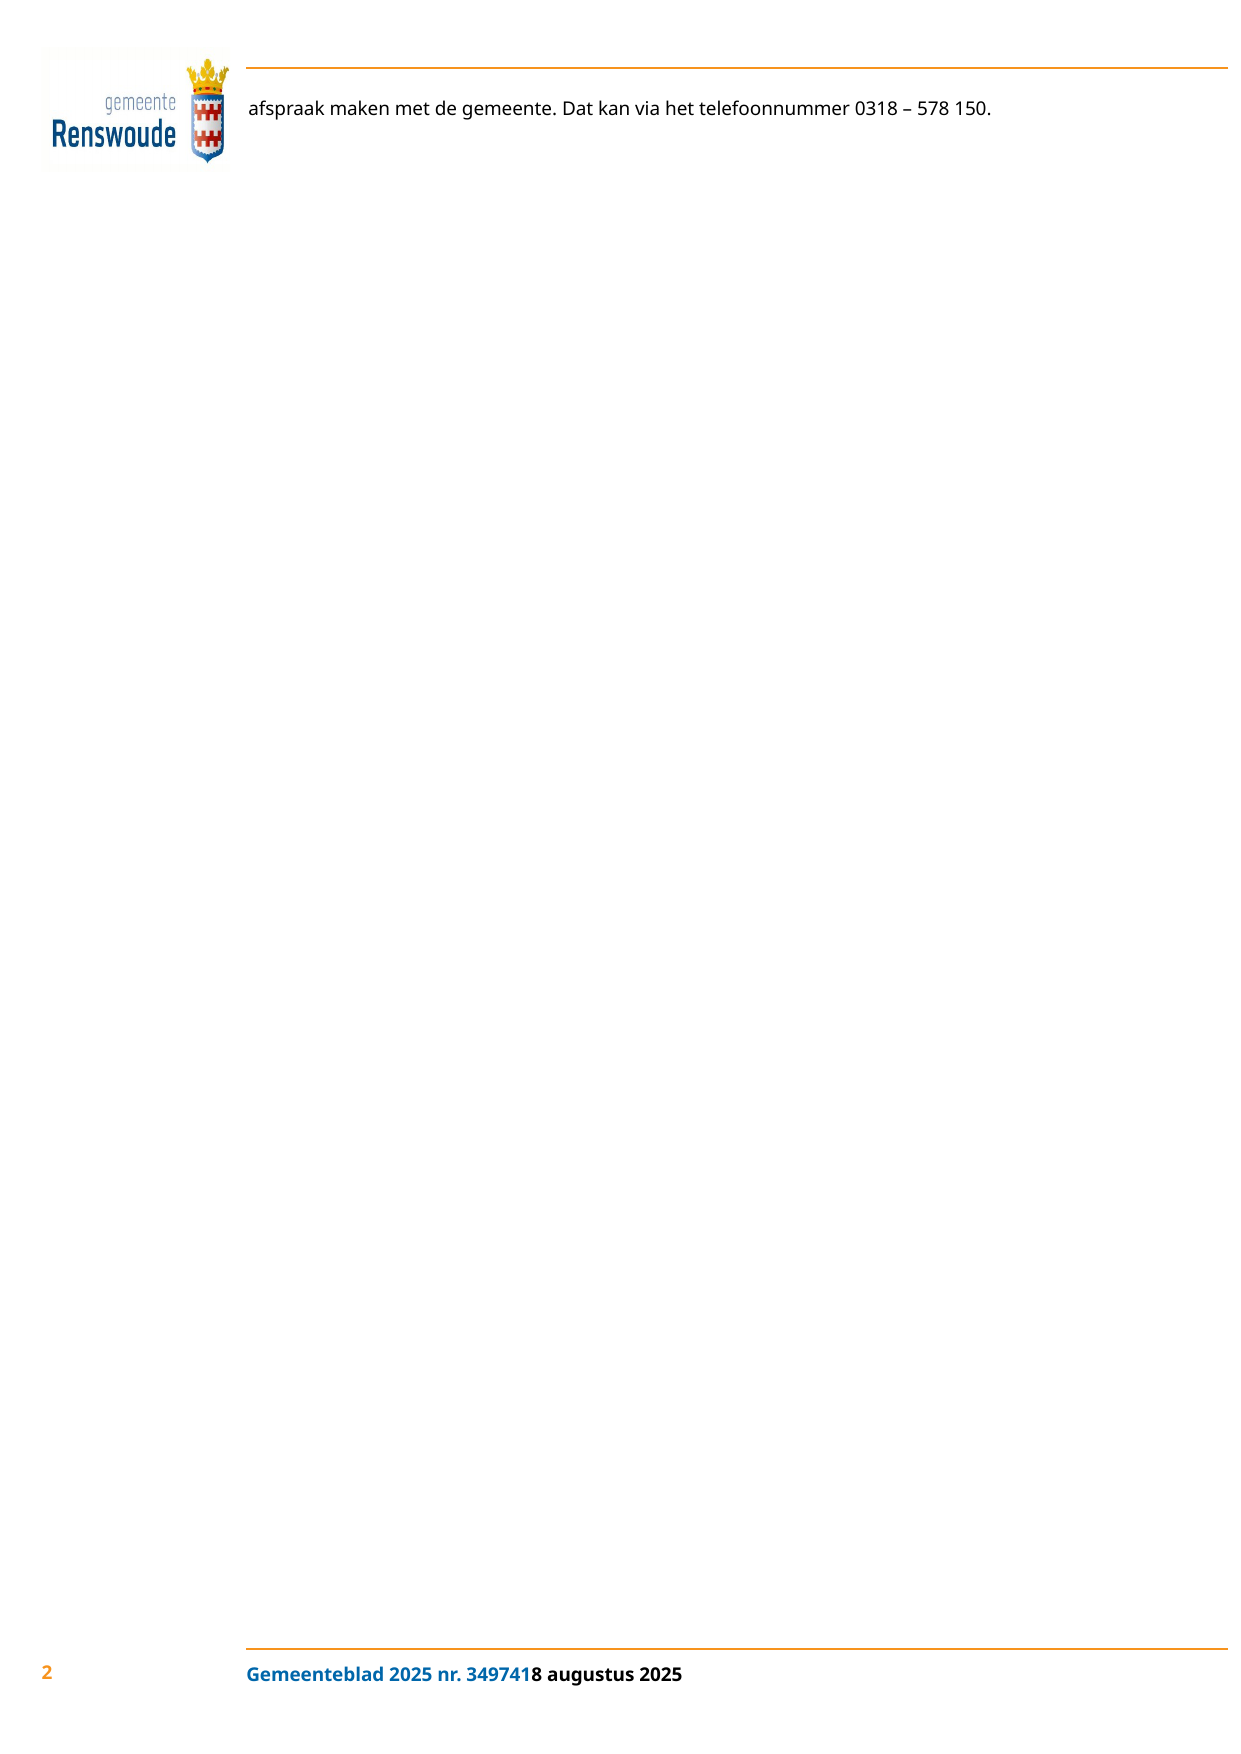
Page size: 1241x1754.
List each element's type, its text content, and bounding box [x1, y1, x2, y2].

text afspraak maken met de gemeente. Dat kan via het telefoonnummer 0318 – 578 150. [248, 95, 1152, 121]
picture [41, 47, 231, 172]
